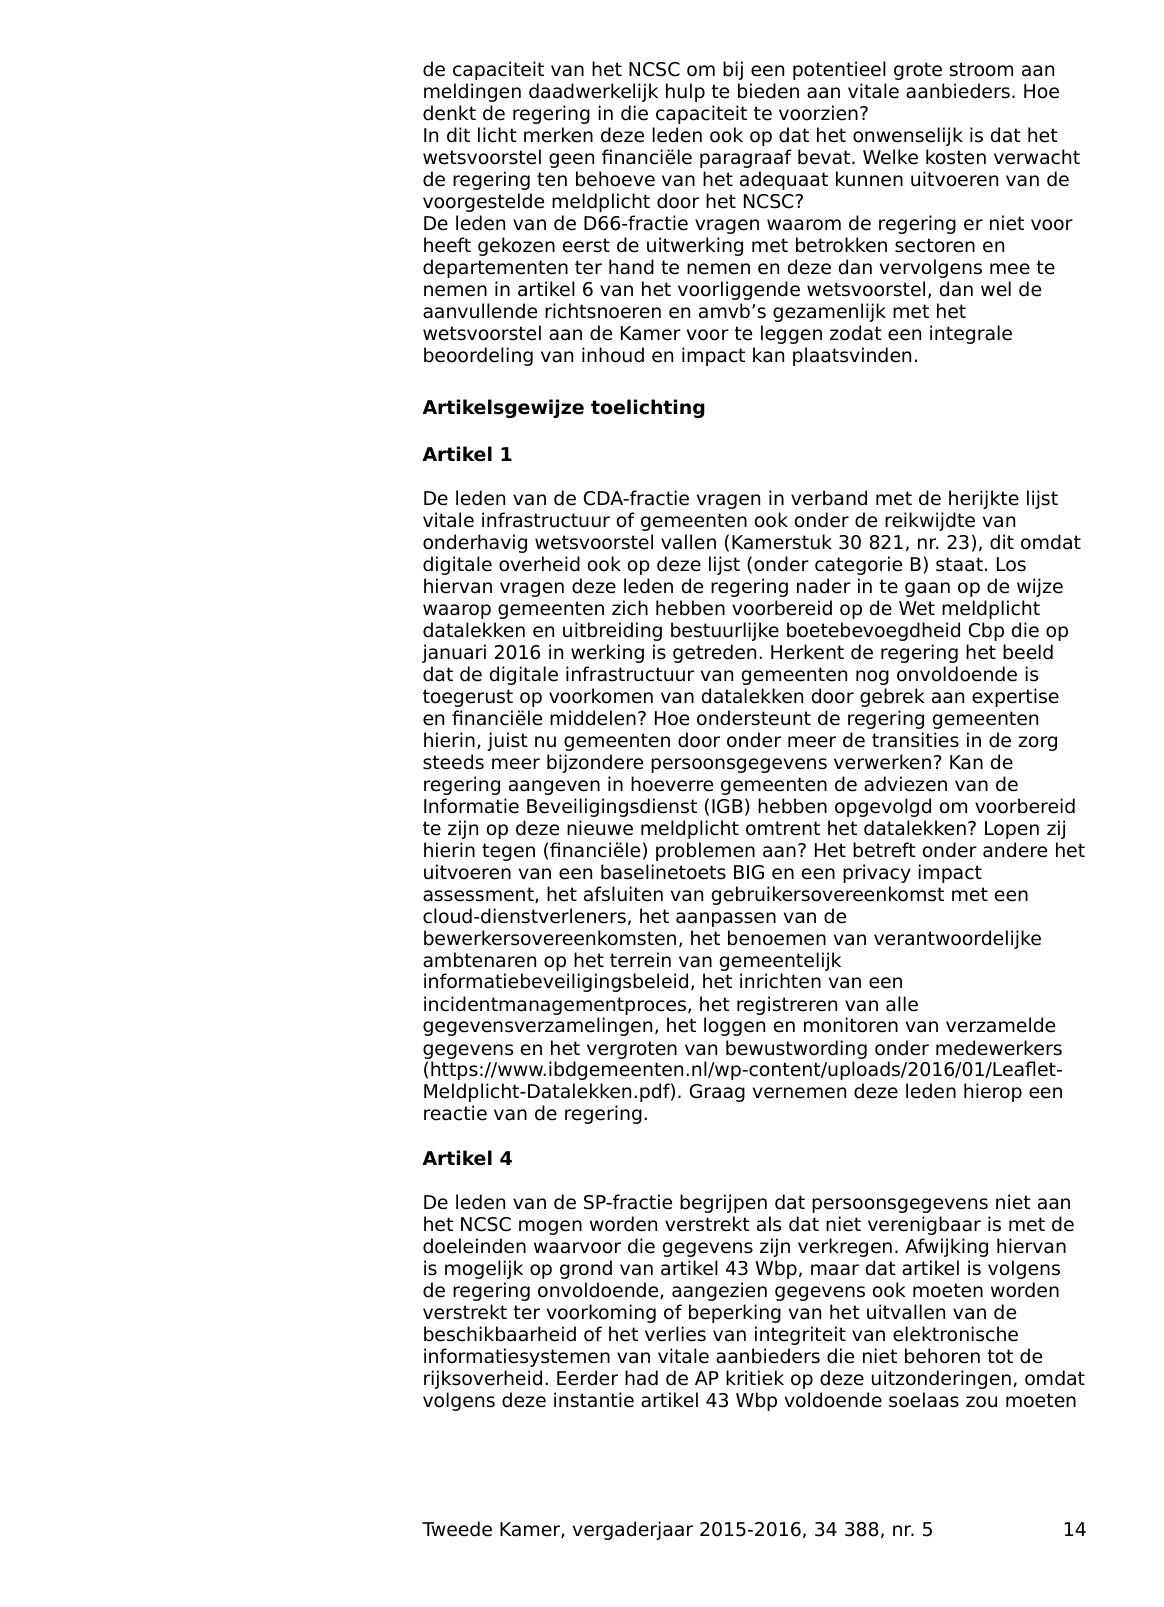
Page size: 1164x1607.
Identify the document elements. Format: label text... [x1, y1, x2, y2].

text de capaciteit van het NCSC om bij een potentieel grote stroom aan meldingen daadwerkelijk hulp te bieden aan vitale aanbieders. Hoe denkt de regering in die capaciteit te voorzien? [422, 59, 1087, 125]
text De leden van de CDA-fractie vragen in verband met de herijkte lijst vitale infrastructuur of gemeenten ook onder de reikwijdte van onderhavig wetsvoorstel vallen (Kamerstuk 30 821, nr. 23), dit omdat digitale overheid ook op deze lijst (onder categorie B) staat. Los hiervan vragen deze leden de regering nader in te gaan op de wijze waarop gemeenten zich hebben voorbereid op de Wet meldplicht datalekken en uitbreiding bestuurlijke boetebevoegdheid Cbp die op januari 2016 in werking is getreden. Herkent de regering het beeld dat de digitale infrastructuur van gemeenten nog onvoldoende is toegerust op voorkomen van datalekken door gebrek aan expertise en financiële middelen? Hoe ondersteunt de regering gemeenten hierin, juist nu gemeenten door onder meer de transities in de zorg steeds meer bijzondere persoonsgegevens verwerken? Kan de regering aangeven in hoeverre gemeenten de adviezen van de Informatie Beveiligingsdienst (IGB) hebben opgevolgd om voorbereid te zijn op deze nieuwe meldplicht omtrent het datalekken? Lopen zij hierin tegen (financiële) problemen aan? Het betreft onder andere het uitvoeren van een baselinetoets BIG en een privacy impact assessment, het afsluiten van gebruikersovereenkomst met een cloud-dienstverleners, het aanpassen van de bewerkersovereenkomsten, het benoemen van verantwoordelijke ambtenaren op het terrein van gemeentelijk informatiebeveiligingsbeleid, het inrichten van een incidentmanagementproces, het registreren van alle gegevensverzamelingen, het loggen en monitoren van verzamelde gegevens en het vergroten van bewustwording onder medewerkers (https://www.ibdgemeenten.nl/wp-content/uploads/2016/01/Leaflet-Meldplicht-Datalekken.pdf). Graag vernemen deze leden hierop een reactie van de regering. [422, 488, 1087, 1125]
subtitle Artikel 1 [422, 444, 1087, 466]
subtitle Artikelsgewijze toelichting [422, 397, 1087, 419]
text De leden van de D66-fractie vragen waarom de regering er niet voor heeft gekozen eerst de uitwerking met betrokken sectoren en departementen ter hand te nemen en deze dan vervolgens mee te nemen in artikel 6 van het voorliggende wetsvoorstel, dan wel de aanvullende richtsnoeren en amvb’s gezamenlijk met het wetsvoorstel aan de Kamer voor te leggen zodat een integrale beoordeling van inhoud en impact kan plaatsvinden. [422, 213, 1087, 367]
text De leden van de SP-fractie begrijpen dat persoonsgegevens niet aan het NCSC mogen worden verstrekt als dat niet verenigbaar is met de doeleinden waarvoor die gegevens zijn verkregen. Afwijking hiervan is mogelijk op grond van artikel 43 Wbp, maar dat artikel is volgens de regering onvoldoende, aangezien gegevens ook moeten worden verstrekt ter voorkoming of beperking van het uitvallen van de beschikbaarheid of het verlies van integriteit van elektronische informatiesystemen van vitale aanbieders die niet behoren tot de rijksoverheid. Eerder had de AP kritiek op deze uitzonderingen, omdat volgens deze instantie artikel 43 Wbp voldoende soelaas zou moeten [422, 1192, 1087, 1411]
text In dit licht merken deze leden ook op dat het onwenselijk is dat het wetsvoorstel geen financiële paragraaf bevat. Welke kosten verwacht de regering ten behoeve van het adequaat kunnen uitvoeren van de voorgestelde meldplicht door het NCSC? [422, 125, 1087, 213]
subtitle Artikel 4 [422, 1147, 1087, 1169]
